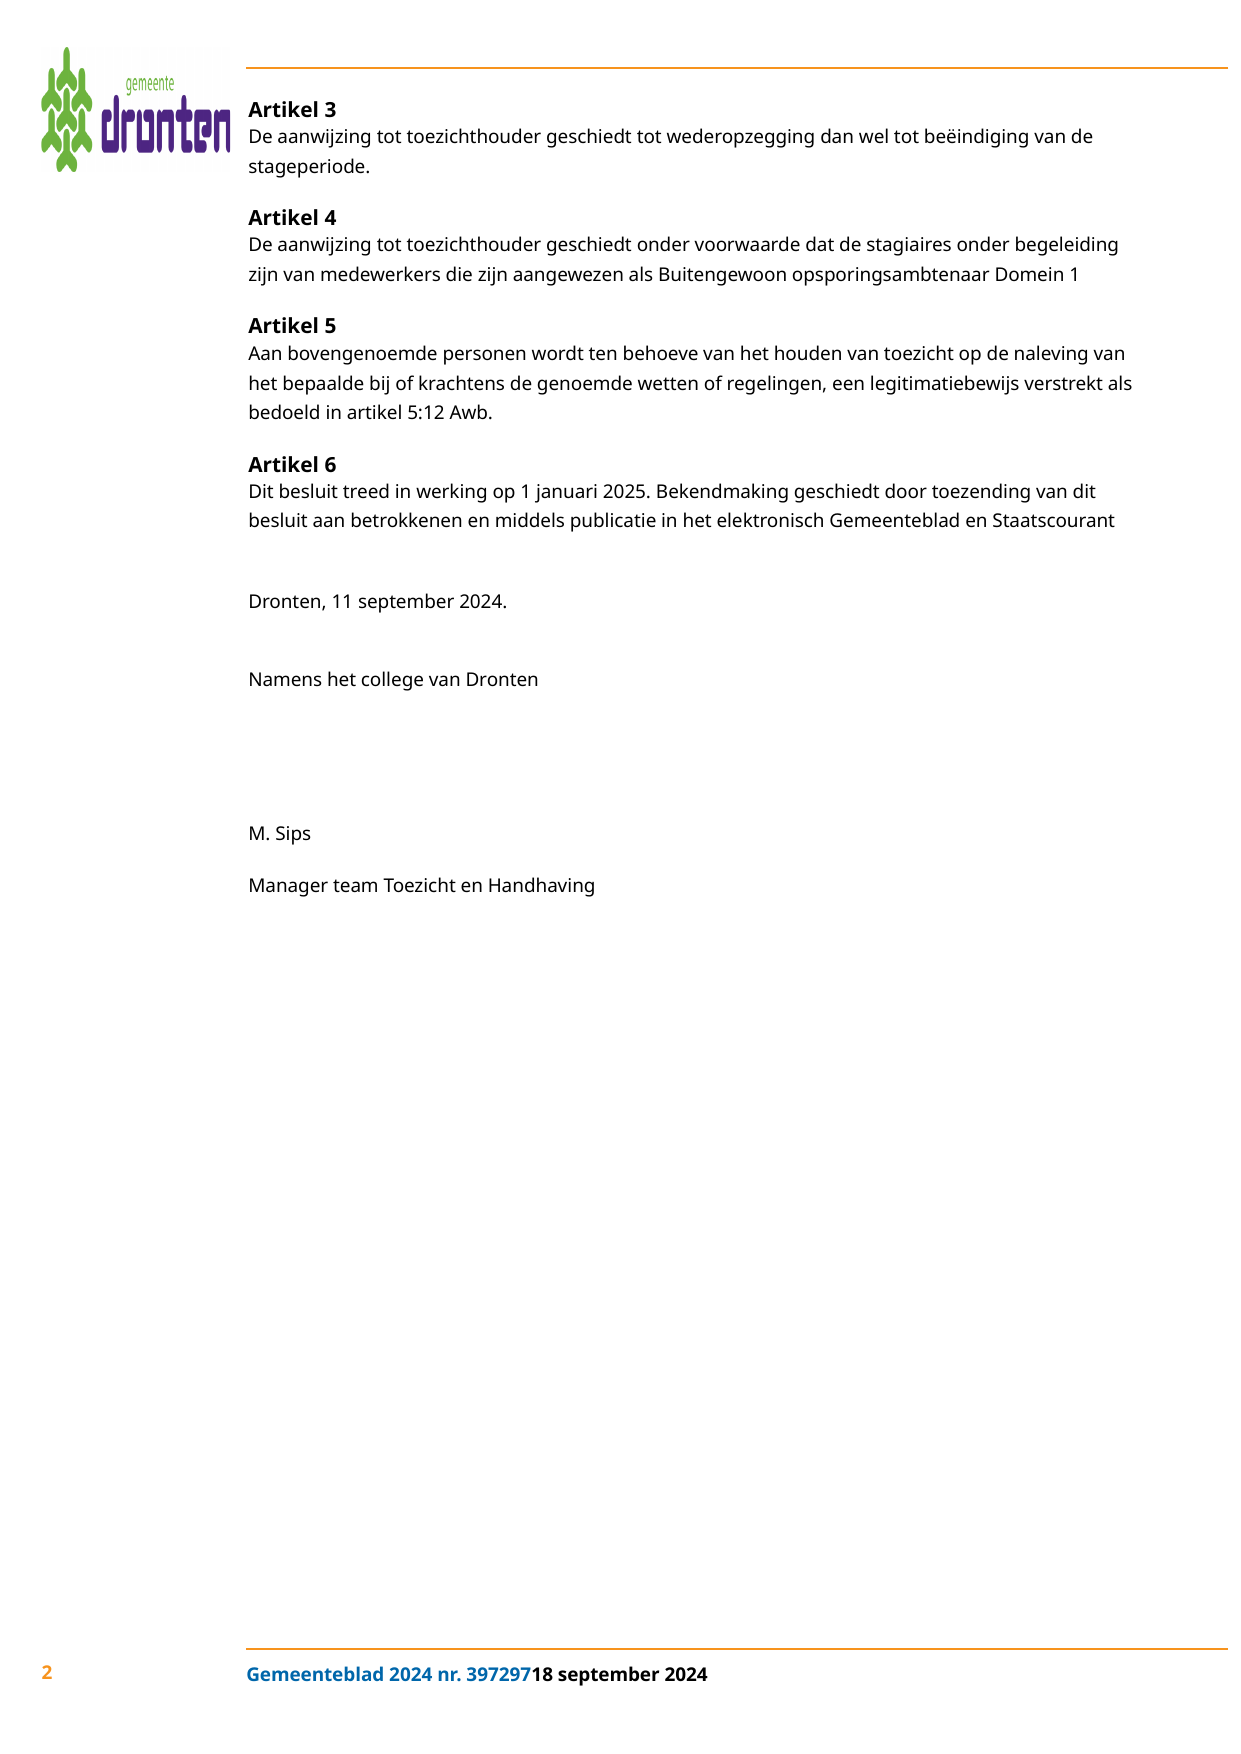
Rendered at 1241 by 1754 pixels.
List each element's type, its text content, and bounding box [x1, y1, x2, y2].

text Artikel 3 [248, 95, 1152, 123]
text Artikel 6 [248, 450, 1152, 478]
text Namens het college van Dronten [248, 666, 1152, 692]
text Artikel 5 [248, 312, 1152, 340]
text M. Sips [248, 820, 1152, 846]
text Artikel 4 [248, 203, 1152, 232]
text De aanwijzing tot toezichthouder geschiedt onder voorwaarde dat de stagiaires onder begeleiding zijn van medewerkers die zijn aangewezen als Buitengewoon opsporingsambtenaar Domein 1 [248, 232, 1152, 287]
text De aanwijzing tot toezichthouder geschiedt tot wederopzegging dan wel tot beëindiging van de stageperiode. [248, 123, 1152, 178]
picture [41, 47, 231, 172]
text Dit besluit treed in werking op 1 januari 2025. Bekendmaking geschiedt door toezending van dit besluit aan betrokkenen en middels publicatie in het elektronisch Gemeenteblad en Staatscourant [248, 478, 1152, 533]
text Aan bovengenoemde personen wordt ten behoeve van het houden van toezicht op de naleving van het bepaalde bij of krachtens de genoemde wetten of regelingen, een legitimatiebewijs verstrekt als bedoeld in artikel 5:12 Awb. [248, 340, 1152, 425]
text Dronten, 11 september 2024. [248, 589, 1152, 614]
text Manager team Toezicht en Handhaving [248, 872, 1152, 897]
